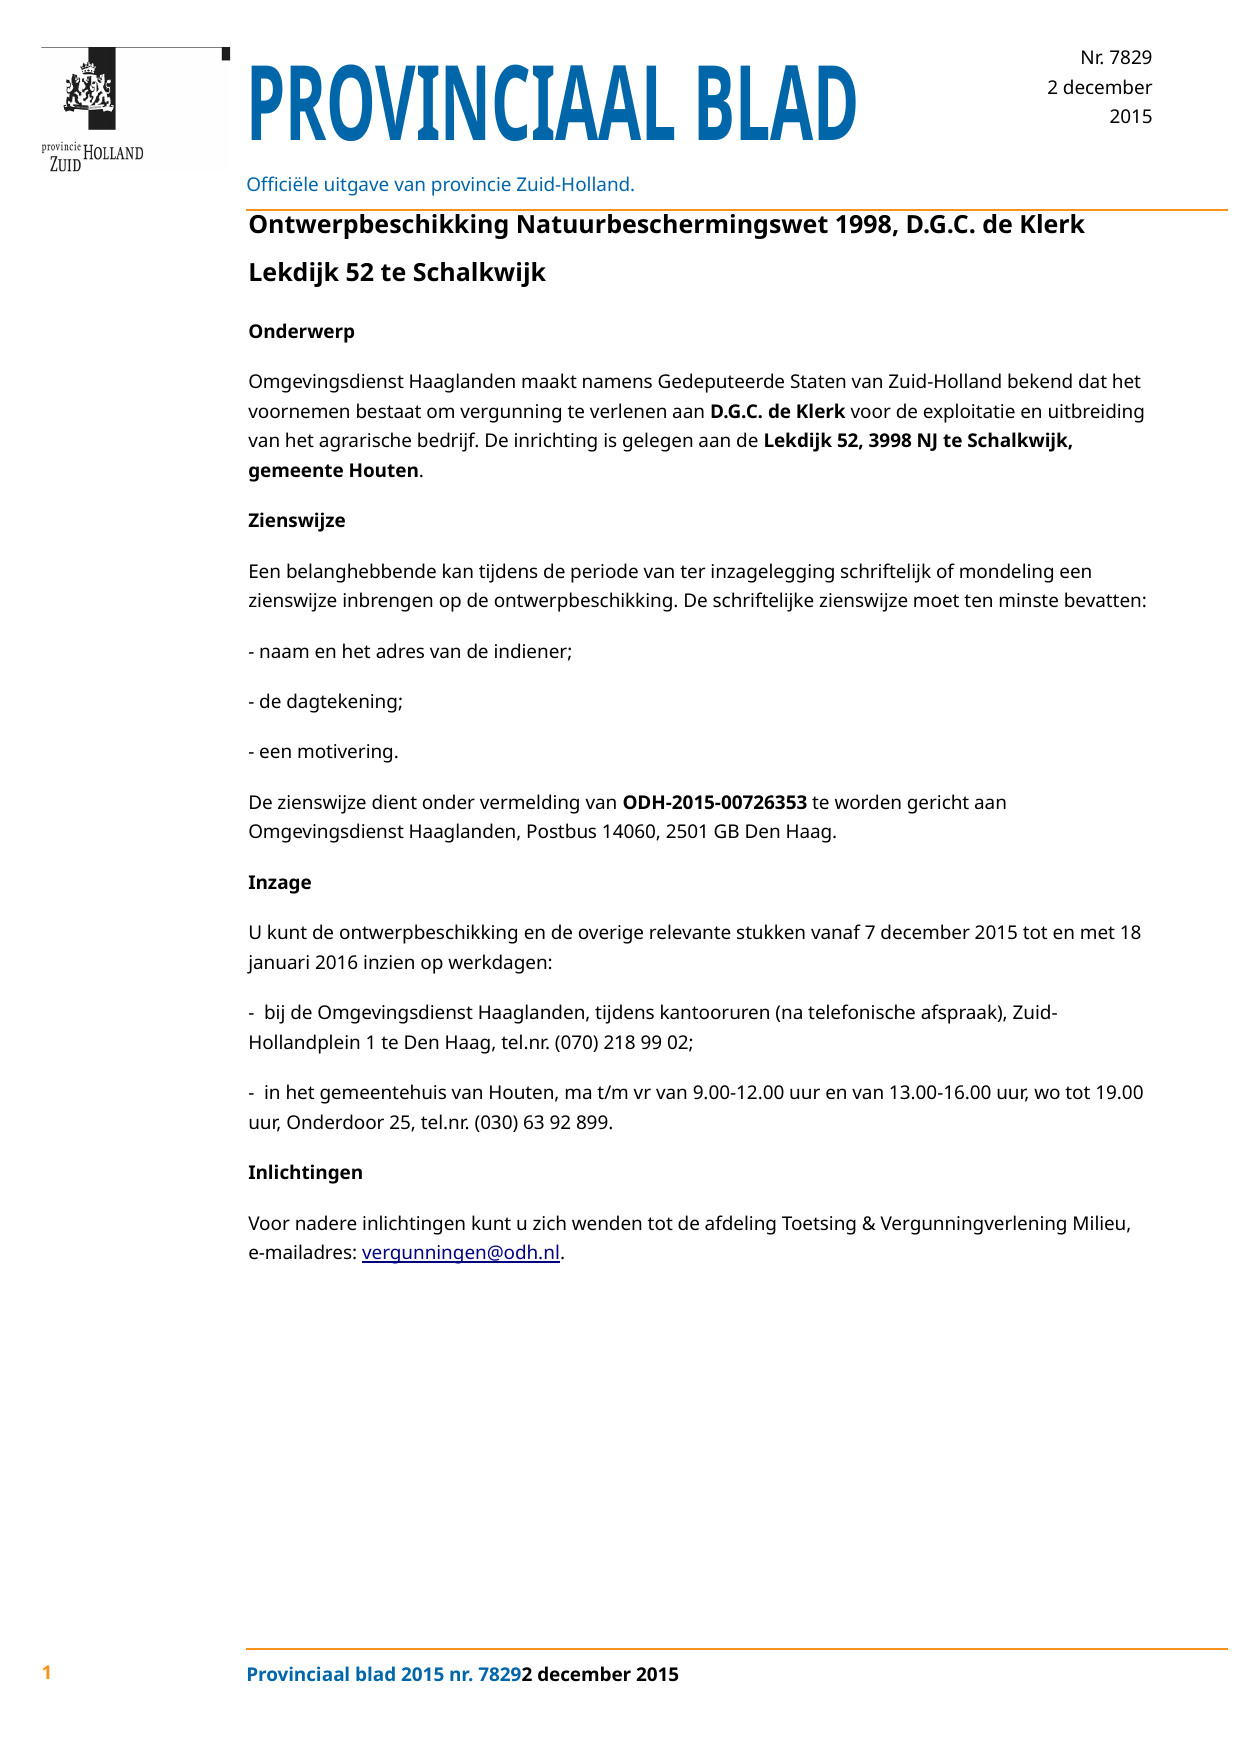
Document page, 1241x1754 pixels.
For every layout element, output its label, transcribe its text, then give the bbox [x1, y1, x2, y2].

text Voor nadere inlichtingen kunt u zich wenden tot de afdeling Toetsing & Vergunningverlening Milieu, e-mailadres: vergunningen@odh.nl. [248, 1210, 1152, 1265]
text U kunt de ontwerpbeschikking en de overige relevante stukken vanaf 7 december 2015 tot en met 18 januari 2016 inzien op werkdagen: [248, 919, 1152, 975]
text Omgevingsdienst Haaglanden maakt namens Gedeputeerde Staten van Zuid-Holland bekend dat het voornemen bestaat om vergunning te verlenen aan D.G.C. de Klerk voor de exploitatie en uitbreiding van het agrarische bedrijf. De inrichting is gelegen aan de Lekdijk 52, 3998 NJ te Schalkwijk, gemeente Houten. [248, 368, 1152, 483]
text De zienswijze dient onder vermelding van ODH-2015-00726353 te worden gericht aan Omgevingsdienst Haaglanden, Postbus 14060, 2501 GB Den Haag. [248, 789, 1152, 844]
text - een motivering. [248, 739, 1152, 764]
text Onderwerp [248, 318, 1152, 344]
text - in het gemeentehuis van Houten, ma t/m vr van 9.00-12.00 uur en van 13.00-16.00 uur, wo tot 19.00 uur, Onderdoor 25, tel.nr. (030) 63 92 899. [248, 1079, 1152, 1135]
text Ontwerpbeschikking Natuurbeschermingswet 1998, D.G.C. de Klerk Lekdijk 52 te Schalkwijk [248, 211, 1152, 288]
text - de dagtekening; [248, 688, 1152, 714]
text Inlichtingen [248, 1159, 1152, 1185]
text Inzage [248, 869, 1152, 895]
text Een belanghebbende kan tijdens de periode van ter inzagelegging schriftelijk of mondeling een zienswijze inbrengen op de ontwerpbeschikking. De schriftelijke zienswijze moet ten minste bevatten: [248, 558, 1152, 613]
text - naam en het adres van de indiener; [248, 638, 1152, 664]
text Zienswijze [248, 507, 1152, 533]
text - bij de Omgevingsdienst Haaglanden, tijdens kantooruren (na telefonische afspraak), Zuid-Hollandplein 1 te Den Haag, tel.nr. (070) 218 99 02; [248, 999, 1152, 1055]
picture [41, 47, 231, 172]
